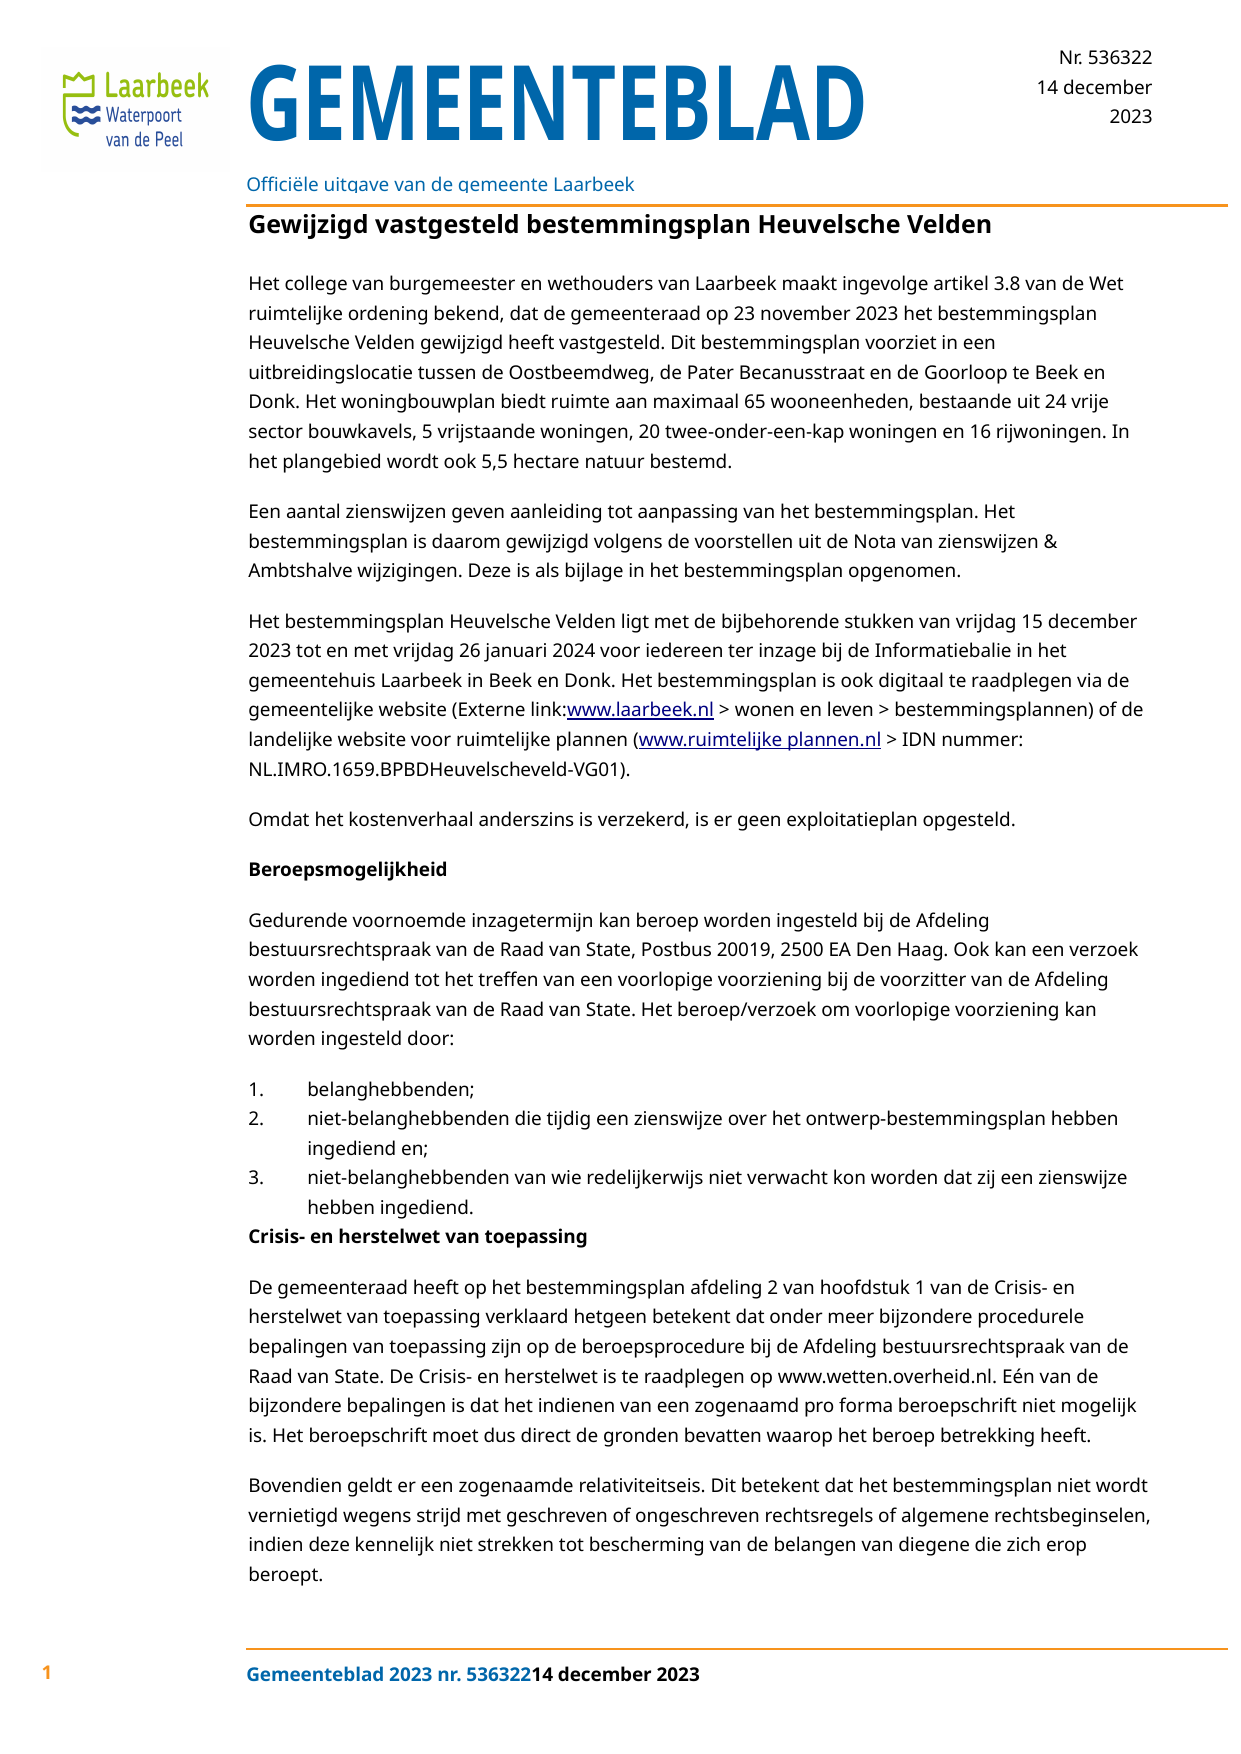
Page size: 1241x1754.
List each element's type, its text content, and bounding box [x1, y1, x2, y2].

text Het bestemmingsplan Heuvelsche Velden ligt met de bijbehorende stukken van vrijdag 15 december 2023 tot en met vrijdag 26 januari 2024 voor iedereen ter inzage bij de Informatiebalie in het gemeentehuis Laarbeek in Beek en Donk. Het bestemmingsplan is ook digitaal te raadplegen via de gemeentelijke website (Externe link:www.laarbeek.nl > wonen en leven > bestemmingsplannen) of de landelijke website voor ruimtelijke plannen (www.ruimtelijke plannen.nl > IDN nummer: NL.IMRO.1659.BPBDHeuvelscheveld-VG01). [248, 608, 1152, 781]
text Gewijzigd vastgesteld bestemmingsplan Heuvelsche Velden [248, 207, 1152, 241]
picture [41, 47, 231, 172]
text Beroepsmogelijkheid [248, 857, 1152, 882]
text Omdat het kostenverhaal anderszins is verzekerd, is er geen exploitatieplan opgesteld. [248, 806, 1152, 832]
list niet-belanghebbenden die tijdig een zienswijze over het ontwerp-bestemmingsplan hebben ingediend en; [248, 1105, 1152, 1161]
text Bovendien geldt er een zogenaamde relativiteitseis. Dit betekent dat het bestemmingsplan niet wordt vernietigd wegens strijd met geschreven of ongeschreven rechtsregels of algemene rechtsbeginselen, indien deze kennelijk niet strekken tot bescherming van de belangen van diegene die zich erop beroept. [248, 1472, 1152, 1587]
text Gedurende voornoemde inzagetermijn kan beroep worden ingesteld bij de Afdeling bestuursrechtspraak van de Raad van State, Postbus 20019, 2500 EA Den Haag. Ook kan een verzoek worden ingediend tot het treffen van een voorlopige voorziening bij de voorzitter van de Afdeling bestuursrechtspraak van de Raad van State. Het beroep/verzoek om voorlopige voorziening kan worden ingesteld door: [248, 907, 1152, 1051]
list niet-belanghebbenden van wie redelijkerwijs niet verwacht kon worden dat zij een zienswijze hebben ingediend. [248, 1164, 1152, 1220]
text Een aantal zienswijzen geven aanleiding tot aanpassing van het bestemmingsplan. Het bestemmingsplan is daarom gewijzigd volgens de voorstellen uit de Nota van zienswijzen & Ambtshalve wijzigingen. Deze is als bijlage in het bestemmingsplan opgenomen. [248, 498, 1152, 583]
text Crisis- en herstelwet van toepassing [248, 1224, 1152, 1249]
text De gemeenteraad heeft op het bestemmingsplan afdeling 2 van hoofdstuk 1 van de Crisis- en herstelwet van toepassing verklaard hetgeen betekent dat onder meer bijzondere procedurele bepalingen van toepassing zijn op de beroepsprocedure bij de Afdeling bestuursrechtspraak van de Raad van State. De Crisis- en herstelwet is te raadplegen op www.wetten.overheid.nl. Eén van de bijzondere bepalingen is dat het indienen van een zogenaamd pro forma beroepschrift niet mogelijk is. Het beroepschrift moet dus direct de gronden bevatten waarop het beroep betrekking heeft. [248, 1274, 1152, 1448]
list belanghebbenden; [248, 1076, 1152, 1101]
text Het college van burgemeester en wethouders van Laarbeek maakt ingevolge artikel 3.8 van de Wet ruimtelijke ordening bekend, dat de gemeenteraad op 23 november 2023 het bestemmingsplan Heuvelsche Velden gewijzigd heeft vastgesteld. Dit bestemmingsplan voorziet in een uitbreidingslocatie tussen de Oostbeemdweg, de Pater Becanusstraat en de Goorloop te Beek en Donk. Het woningbouwplan biedt ruimte aan maximaal 65 wooneenheden, bestaande uit 24 vrije sector bouwkavels, 5 vrijstaande woningen, 20 twee-onder-een-kap woningen en 16 rijwoningen. In het plangebied wordt ook 5,5 hectare natuur bestemd. [248, 270, 1152, 473]
